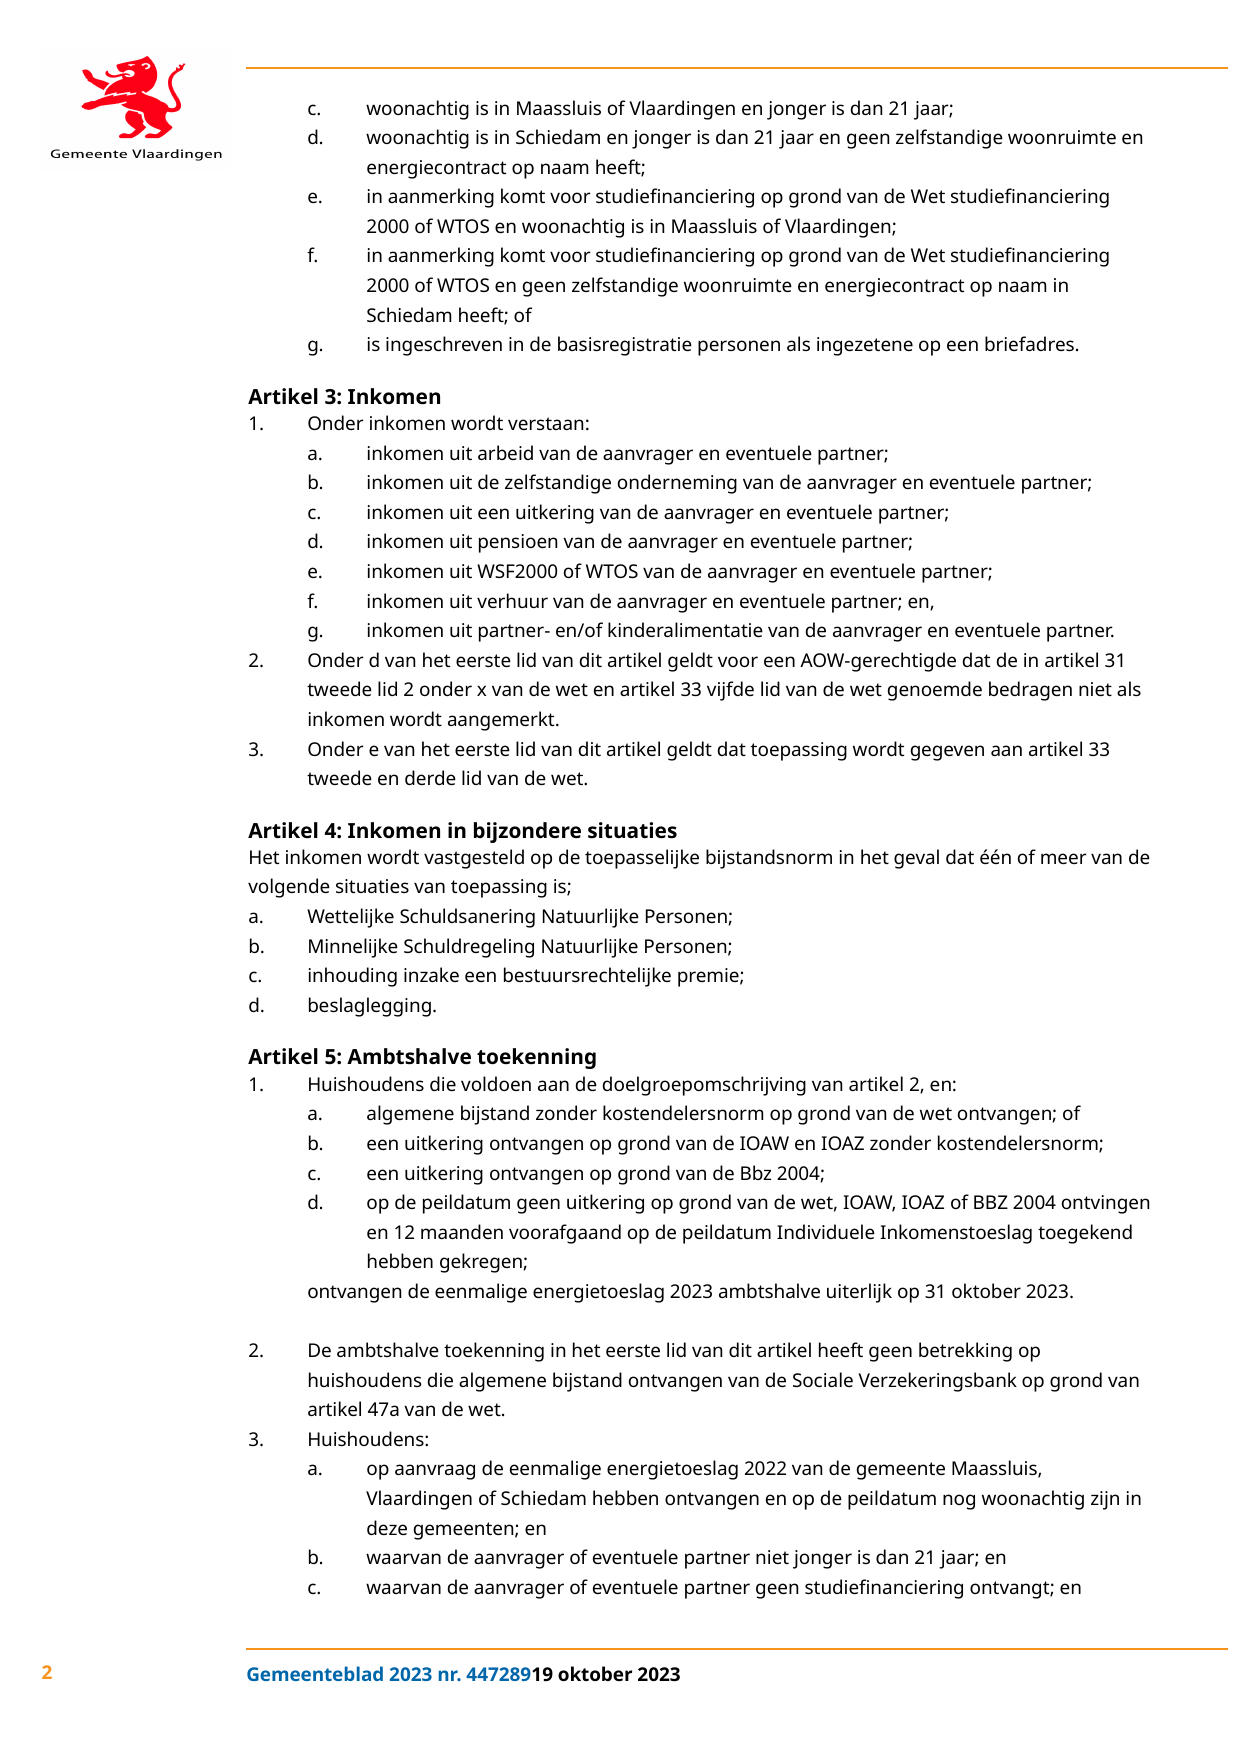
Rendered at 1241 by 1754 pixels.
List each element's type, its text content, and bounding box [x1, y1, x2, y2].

list ontvangen de eenmalige energietoeslag 2023 ambtshalve uiterlijk op 31 oktober 2023. [248, 1278, 1152, 1304]
list inkomen uit verhuur van de aanvrager en eventuele partner; en, [307, 588, 1152, 613]
list inkomen uit een uitkering van de aanvrager en eventuele partner; [307, 499, 1152, 525]
list inkomen uit de zelfstandige onderneming van de aanvrager en eventuele partner; [307, 469, 1152, 495]
list Onder inkomen wordt verstaan: [248, 410, 1152, 436]
list Onder e van het eerste lid van dit artikel geldt dat toepassing wordt gegeven aan artikel 33 tweede en derde lid van de wet. [248, 736, 1152, 791]
text Artikel 5: Ambtshalve toekenning [248, 1042, 1152, 1071]
list woonachtig is in Schiedam en jonger is dan 21 jaar en geen zelfstandige woonruimte en energiecontract op naam heeft; [307, 124, 1152, 180]
list waarvan de aanvrager of eventuele partner geen studiefinanciering ontvangt; en [307, 1574, 1152, 1599]
list een uitkering ontvangen op grond van de IOAW en IOAZ zonder kostendelersnorm; [307, 1130, 1152, 1156]
list op de peildatum geen uitkering op grond van de wet, IOAW, IOAZ of BBZ 2004 ontvingen en 12 maanden voorafgaand op de peildatum Individuele Inkomenstoeslag toegekend hebben gekregen; [307, 1189, 1152, 1274]
text Het inkomen wordt vastgesteld op de toepasselijke bijstandsnorm in het geval dat één of meer van de volgende situaties van toepassing is; [248, 844, 1152, 899]
list inkomen uit partner- en/of kinderalimentatie van de aanvrager en eventuele partner. [307, 617, 1152, 643]
picture [41, 47, 231, 172]
list Minnelijke Schuldregeling Natuurlijke Personen; [248, 933, 1152, 959]
list De ambtshalve toekenning in het eerste lid van dit artikel heeft geen betrekking op huishoudens die algemene bijstand ontvangen van de Sociale Verzekeringsbank op grond van artikel 47a van de wet. [248, 1337, 1152, 1422]
text Artikel 4: Inkomen in bijzondere situaties [248, 816, 1152, 844]
list inkomen uit WSF2000 of WTOS van de aanvrager en eventuele partner; [307, 558, 1152, 584]
list Wettelijke Schuldsanering Natuurlijke Personen; [248, 903, 1152, 929]
list in aanmerking komt voor studiefinanciering op grond van de Wet studiefinanciering 2000 of WTOS en geen zelfstandige woonruimte en energiecontract op naam in Schiedam heeft; of [307, 243, 1152, 328]
list inhouding inzake een bestuursrechtelijke premie; [248, 962, 1152, 988]
list Onder d van het eerste lid van dit artikel geldt voor een AOW-gerechtigde dat de in artikel 31 tweede lid 2 onder x van de wet en artikel 33 vijfde lid van de wet genoemde bedragen niet als inkomen wordt aangemerkt. [248, 647, 1152, 732]
list woonachtig is in Maassluis of Vlaardingen en jonger is dan 21 jaar; [307, 95, 1152, 121]
list Huishoudens die voldoen aan de doelgroepomschrijving van artikel 2, en: [248, 1071, 1152, 1097]
list in aanmerking komt voor studiefinanciering op grond van de Wet studiefinanciering 2000 of WTOS en woonachtig is in Maassluis of Vlaardingen; [307, 183, 1152, 239]
list is ingeschreven in de basisregistratie personen als ingezetene op een briefadres. [307, 331, 1152, 357]
list waarvan de aanvrager of eventuele partner niet jonger is dan 21 jaar; en [307, 1544, 1152, 1570]
text Artikel 3: Inkomen [248, 382, 1152, 410]
list beslaglegging. [248, 992, 1152, 1018]
list een uitkering ontvangen op grond van de Bbz 2004; [307, 1160, 1152, 1185]
list inkomen uit arbeid van de aanvrager en eventuele partner; [307, 440, 1152, 466]
list Huishoudens: [248, 1426, 1152, 1452]
list algemene bijstand zonder kostendelersnorm op grond van de wet ontvangen; of [307, 1101, 1152, 1126]
list op aanvraag de eenmalige energietoeslag 2022 van de gemeente Maassluis, Vlaardingen of Schiedam hebben ontvangen en op de peildatum nog woonachtig zijn in deze gemeenten; en [307, 1456, 1152, 1540]
list inkomen uit pensioen van de aanvrager en eventuele partner; [307, 529, 1152, 554]
